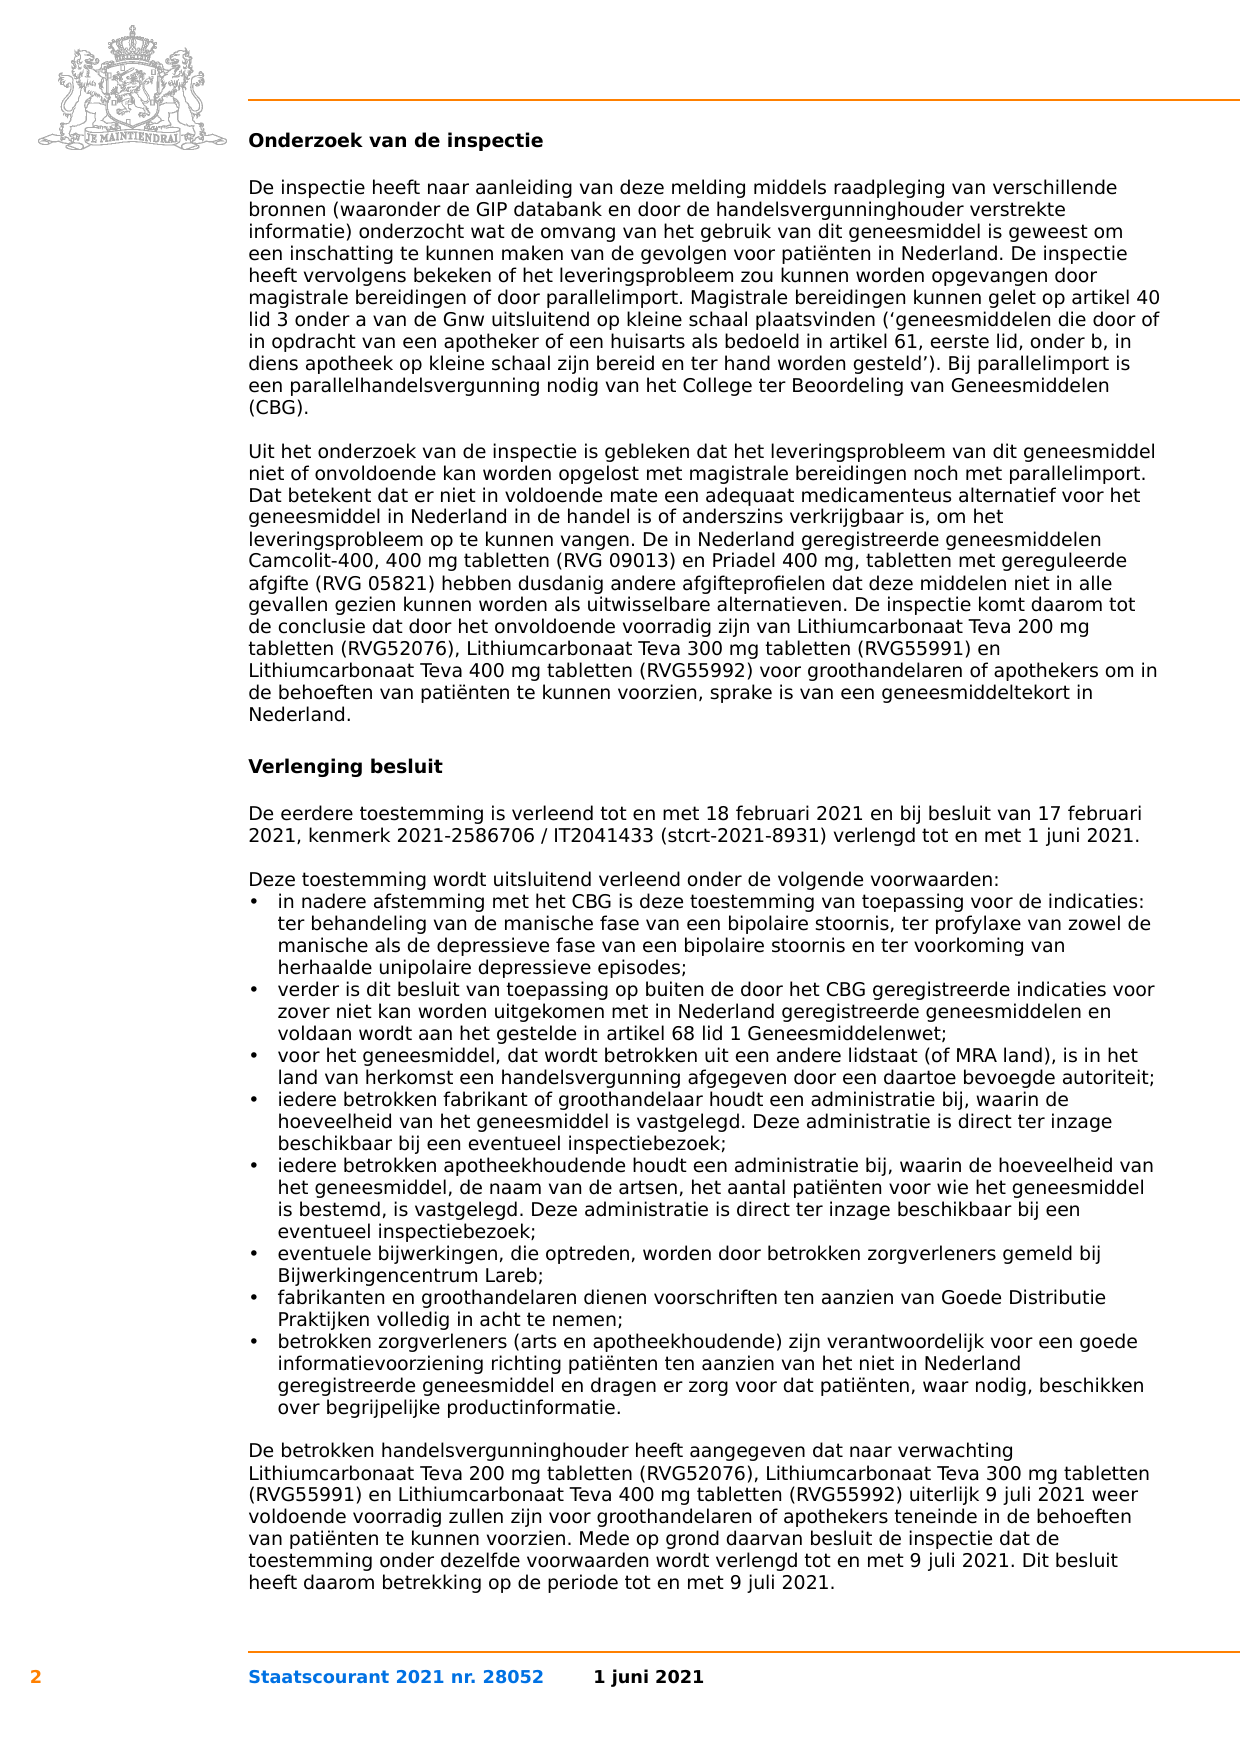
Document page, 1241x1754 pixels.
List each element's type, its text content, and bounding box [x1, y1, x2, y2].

text De inspectie heeft naar aanleiding van deze melding middels raadpleging van verschillende bronnen (waaronder de GIP databank en door de handelsvergunninghouder verstrekte informatie) onderzocht wat de omvang van het gebruik van dit geneesmiddel is geweest om een inschatting te kunnen maken van de gevolgen voor patiënten in Nederland. De inspectie heeft vervolgens bekeken of het leveringsprobleem zou kunnen worden opgevangen door magistrale bereidingen of door parallelimport. Magistrale bereidingen kunnen gelet op artikel 40 lid 3 onder a van de Gnw uitsluitend op kleine schaal plaatsvinden (‘geneesmiddelen die door of in opdracht van een apotheker of een huisarts als bedoeld in artikel 61, eerste lid, onder b, in diens apotheek op kleine schaal zijn bereid en ter hand worden gesteld’). Bij parallelimport is een parallelhandelsvergunning nodig van het College ter Beoordeling van Geneesmiddelen (CBG). [248, 177, 1163, 419]
subtitle Verlenging besluit [248, 756, 1163, 778]
text • iedere betrokken apotheekhoudende houdt een administratie bij, waarin de hoeveelheid van het geneesmiddel, de naam van de artsen, het aantal patiënten voor wie het geneesmiddel is bestemd, is vastgelegd. Deze administratie is direct ter inzage beschikbaar bij een eventueel inspectiebezoek; [248, 1155, 1163, 1243]
text • verder is dit besluit van toepassing op buiten de door het CBG geregistreerde indicaties voor zover niet kan worden uitgekomen met in Nederland geregistreerde geneesmiddelen en voldaan wordt aan het gestelde in artikel 68 lid 1 Geneesmiddelenwet; [248, 979, 1163, 1045]
text • fabrikanten en groothandelaren dienen voorschriften ten aanzien van Goede Distributie Praktijken volledig in acht te nemen; [248, 1287, 1163, 1331]
text • iedere betrokken fabrikant of groothandelaar houdt een administratie bij, waarin de hoeveelheid van het geneesmiddel is vastgelegd. Deze administratie is direct ter inzage beschikbaar bij een eventueel inspectiebezoek; [248, 1089, 1163, 1155]
text • in nadere afstemming met het CBG is deze toestemming van toepassing voor de indicaties: ter behandeling van de manische fase van een bipolaire stoornis, ter profylaxe van zowel de manische als de depressieve fase van een bipolaire stoornis en ter voorkoming van herhaalde unipolaire depressieve episodes; [248, 891, 1163, 979]
text Uit het onderzoek van de inspectie is gebleken dat het leveringsprobleem van dit geneesmiddel niet of onvoldoende kan worden opgelost met magistrale bereidingen noch met parallelimport. Dat betekent dat er niet in voldoende mate een adequaat medicamenteus alternatief voor het geneesmiddel in Nederland in de handel is of anderszins verkrijgbaar is, om het leveringsprobleem op te kunnen vangen. De in Nederland geregistreerde geneesmiddelen Camcolit-400, 400 mg tabletten (RVG 09013) en Priadel 400 mg, tabletten met gereguleerde afgifte (RVG 05821) hebben dusdanig andere afgifteprofielen dat deze middelen niet in alle gevallen gezien kunnen worden als uitwisselbare alternatieven. De inspectie komt daarom tot de conclusie dat door het onvoldoende voorradig zijn van Lithiumcarbonaat Teva 200 mg tabletten (RVG52076), Lithiumcarbonaat Teva 300 mg tabletten (RVG55991) en Lithiumcarbonaat Teva 400 mg tabletten (RVG55992) voor groothandelaren of apothekers om in de behoeften van patiënten te kunnen voorzien, sprake is van een geneesmiddeltekort in Nederland. [248, 441, 1163, 726]
text • betrokken zorgverleners (arts en apotheekhoudende) zijn verantwoordelijk voor een goede informatievoorziening richting patiënten ten aanzien van het niet in Nederland geregistreerde geneesmiddel en dragen er zorg voor dat patiënten, waar nodig, beschikken over begrijpelijke productinformatie. [248, 1331, 1163, 1418]
subtitle Onderzoek van de inspectie [248, 130, 1163, 152]
text De eerdere toestemming is verleend tot en met 18 februari 2021 en bij besluit van 17 februari 2021, kenmerk 2021-2586706 / IT2041433 (stcrt-2021-8931) verlengd tot en met 1 juni 2021. [248, 803, 1163, 847]
text Deze toestemming wordt uitsluitend verleend onder de volgende voorwaarden: [248, 869, 1163, 891]
text • voor het geneesmiddel, dat wordt betrokken uit een andere lidstaat (of MRA land), is in het land van herkomst een handelsvergunning afgegeven door een daartoe bevoegde autoriteit; [248, 1045, 1163, 1089]
picture [38, 25, 227, 150]
text • eventuele bijwerkingen, die optreden, worden door betrokken zorgverleners gemeld bij Bijwerkingencentrum Lareb; [248, 1243, 1163, 1287]
text De betrokken handelsvergunninghouder heeft aangegeven dat naar verwachting Lithiumcarbonaat Teva 200 mg tabletten (RVG52076), Lithiumcarbonaat Teva 300 mg tabletten (RVG55991) en Lithiumcarbonaat Teva 400 mg tabletten (RVG55992) uiterlijk 9 juli 2021 weer voldoende voorradig zullen zijn voor groothandelaren of apothekers teneinde in de behoeften van patiënten te kunnen voorzien. Mede op grond daarvan besluit de inspectie dat de toestemming onder dezelfde voorwaarden wordt verlengd tot en met 9 juli 2021. Dit besluit heeft daarom betrekking op de periode tot en met 9 juli 2021. [248, 1440, 1163, 1594]
